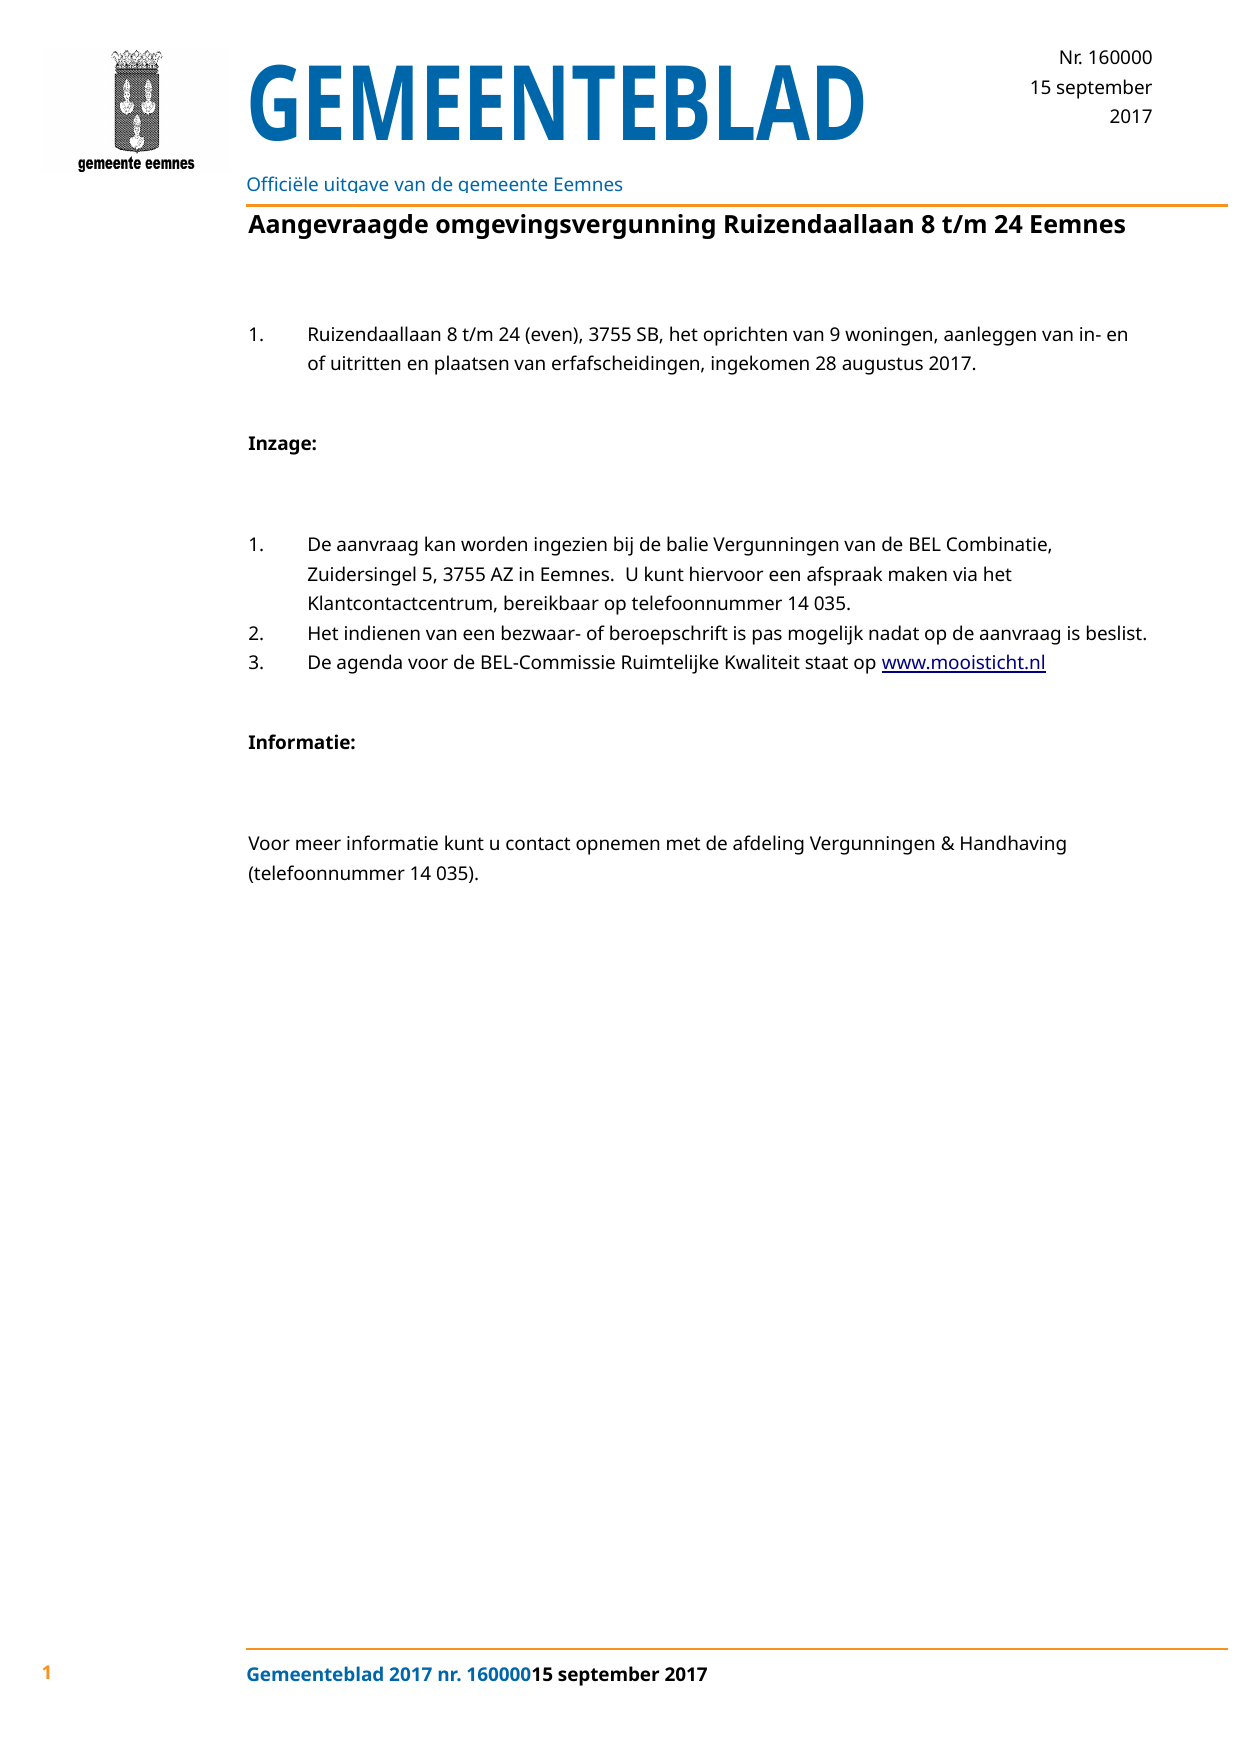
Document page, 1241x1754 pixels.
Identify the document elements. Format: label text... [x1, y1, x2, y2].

text Aangevraagde omgevingsvergunning Ruizendaallaan 8 t/m 24 Eemnes [248, 207, 1152, 241]
text Voor meer informatie kunt u contact opnemen met de afdeling Vergunningen & Handhaving (telefoonnummer 14 035). [248, 830, 1152, 886]
list De agenda voor de BEL-Commissie Ruimtelijke Kwaliteit staat op www.mooisticht.nl [248, 649, 1152, 675]
text Informatie: [248, 729, 1152, 755]
picture [41, 47, 231, 172]
list De aanvraag kan worden ingezien bij de balie Vergunningen van de BEL Combinatie, Zuidersingel 5, 3755 AZ in Eemnes. U kunt hiervoor een afspraak maken via het Klantcontactcentrum, bereikbaar op telefoonnummer 14 035. [248, 531, 1152, 616]
list Ruizendaallaan 8 t/m 24 (even), 3755 SB, het oprichten van 9 woningen, aanleggen van in- en of uitritten en plaatsen van erfafscheidingen, ingekomen 28 augustus 2017. [248, 321, 1152, 376]
list Het indienen van een bezwaar- of beroepschrift is pas mogelijk nadat op de aanvraag is beslist. [248, 620, 1152, 646]
text Inzage: [248, 430, 1152, 456]
